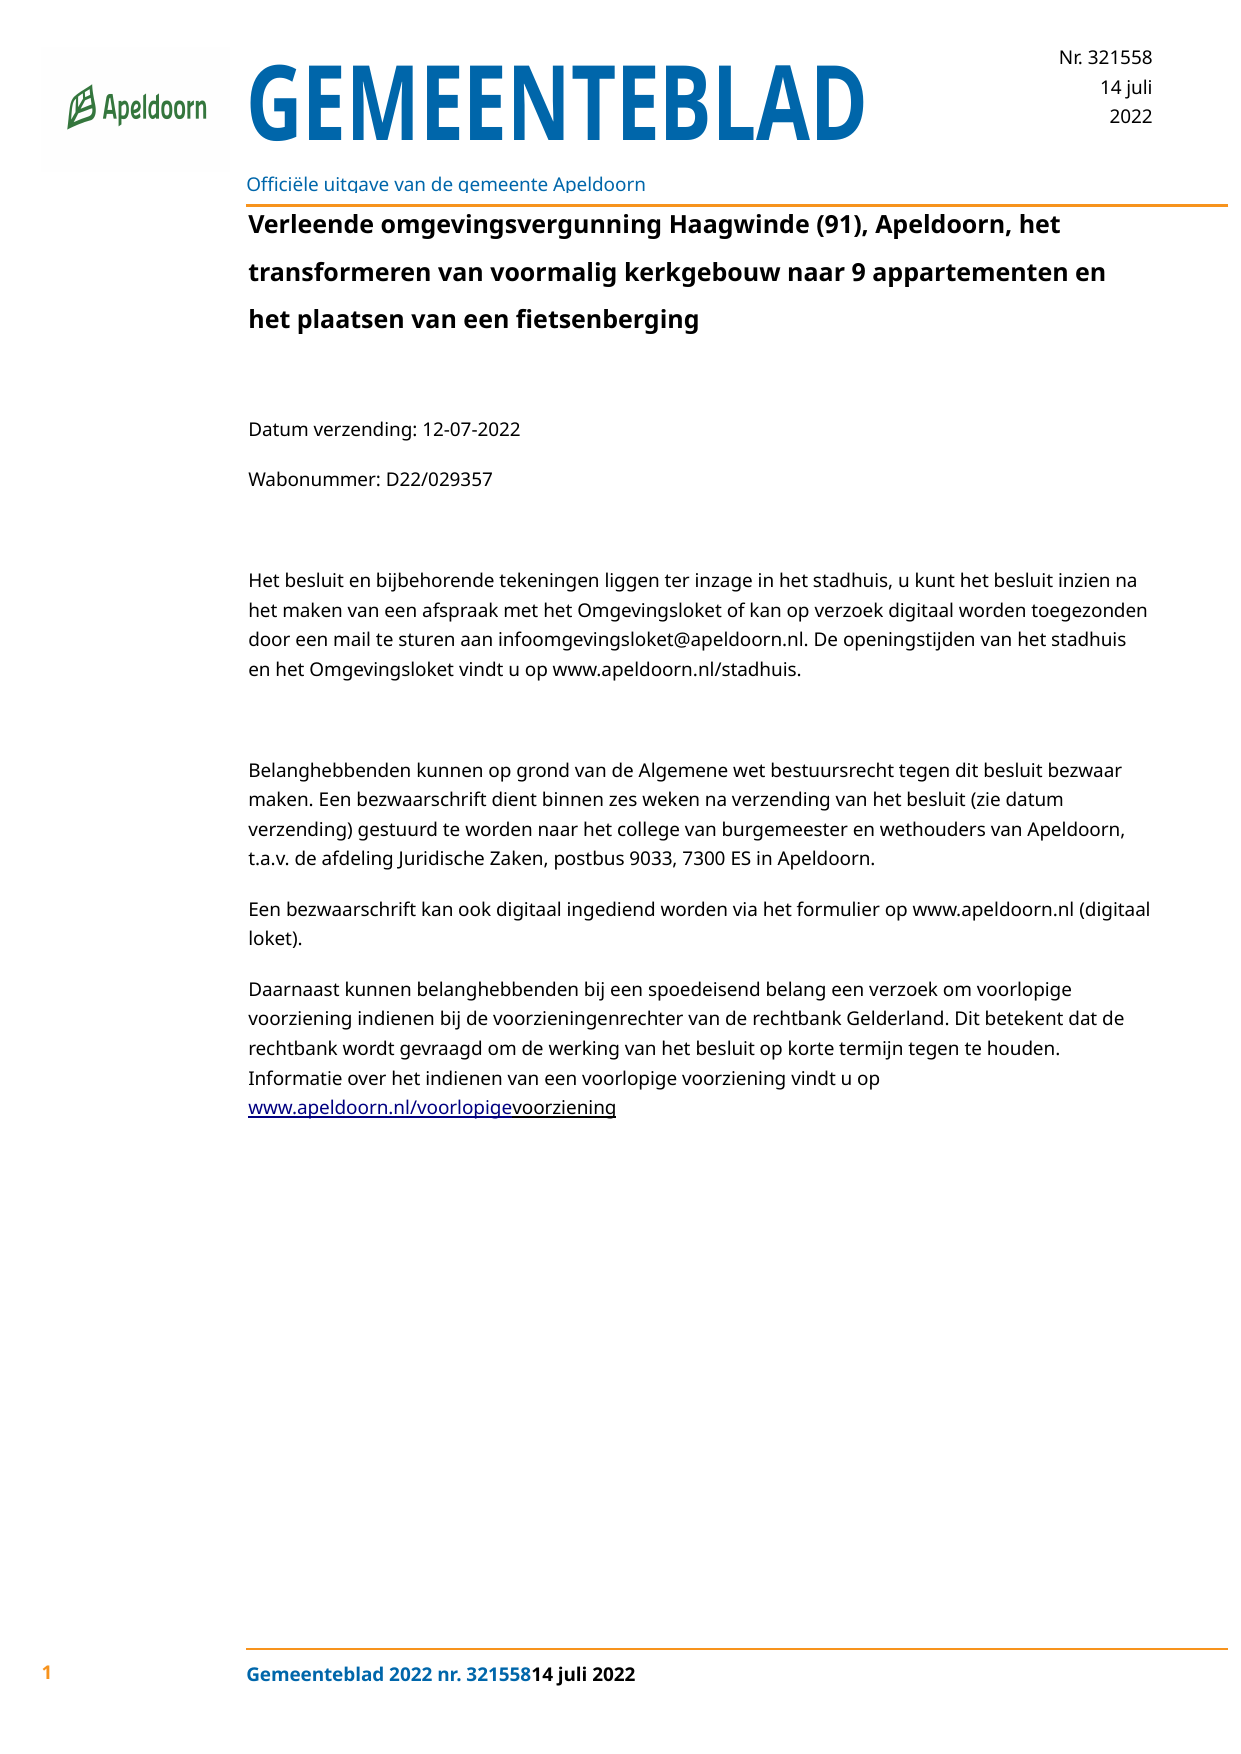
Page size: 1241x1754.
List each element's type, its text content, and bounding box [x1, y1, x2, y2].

text Het besluit en bijbehorende tekeningen liggen ter inzage in het stadhuis, u kunt het besluit inzien na het maken van een afspraak met het Omgevingsloket of kan op verzoek digitaal worden toegezonden door een mail te sturen aan infoomgevingsloket@apeldoorn.nl. De openingstijden van het stadhuis en het Omgevingsloket vindt u op www.apeldoorn.nl/stadhuis. [248, 567, 1152, 682]
text Verleende omgevingsvergunning Haagwinde (91), Apeldoorn, het transformeren van voormalig kerkgebouw naar 9 appartementen en het plaatsen van een fietsenberging [248, 207, 1152, 336]
text Belanghebbenden kunnen op grond van de Algemene wet bestuursrecht tegen dit besluit bezwaar maken. Een bezwaarschrift dient binnen zes weken na verzending van het besluit (zie datum verzending) gestuurd te worden naar het college van burgemeester en wethouders van Apeldoorn, t.a.v. de afdeling Juridische Zaken, postbus 9033, 7300 ES in Apeldoorn. [248, 757, 1152, 871]
text Daarnaast kunnen belanghebbenden bij een spoedeisend belang een verzoek om voorlopige voorziening indienen bij de voorzieningenrechter van de rechtbank Gelderland. Dit betekent dat de rechtbank wordt gevraagd om de werking van het besluit op korte termijn tegen te houden. Informatie over het indienen van een voorlopige voorziening vindt u op www.apeldoorn.nl/voorlopigevoorziening [248, 976, 1152, 1120]
text Een bezwaarschrift kan ook digitaal ingediend worden via het formulier op www.apeldoorn.nl (digitaal loket). [248, 896, 1152, 951]
text Datum verzending: 12-07-2022 [248, 416, 1152, 442]
text Wabonummer: D22/029357 [248, 466, 1152, 492]
picture [41, 47, 231, 172]
